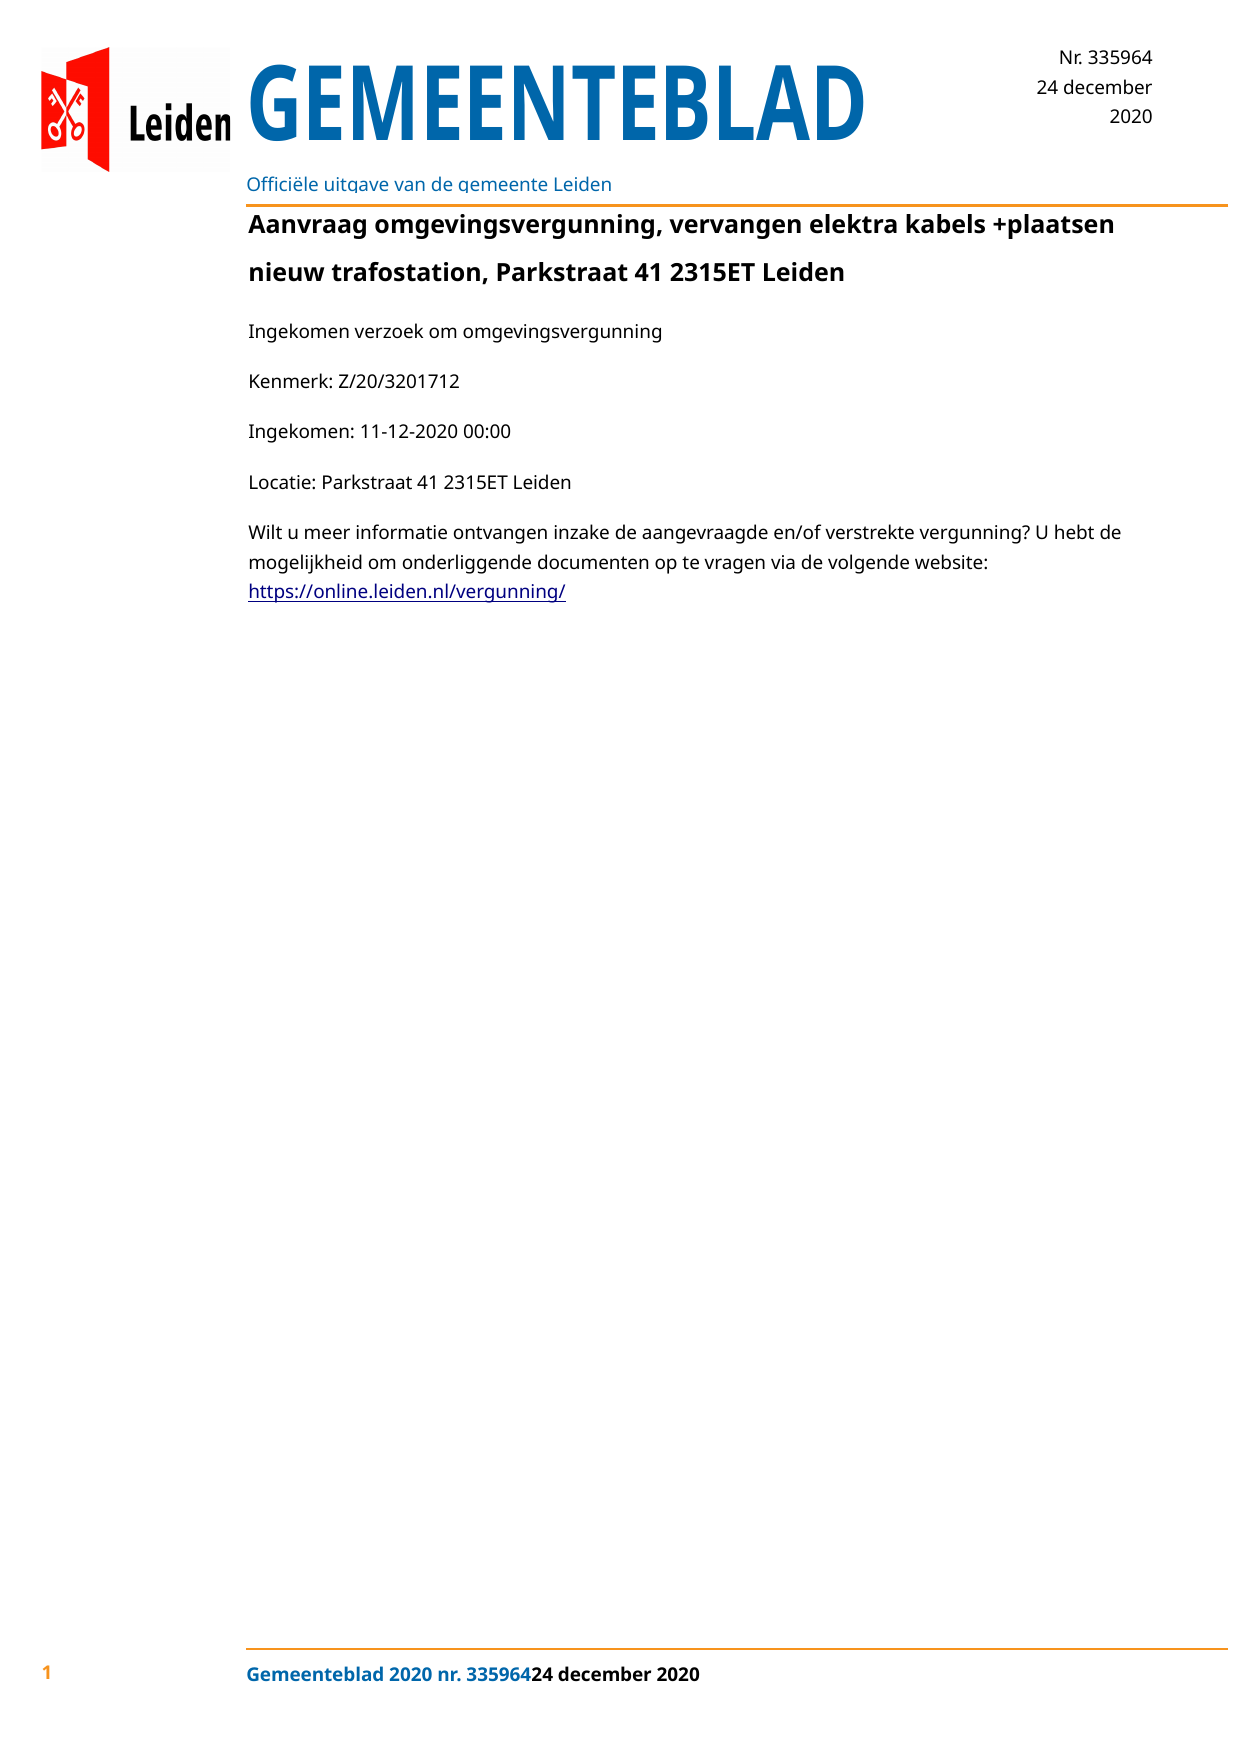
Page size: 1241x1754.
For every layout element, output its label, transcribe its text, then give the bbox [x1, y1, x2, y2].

text Wilt u meer informatie ontvangen inzake de aangevraagde en/of verstrekte vergunning? U hebt de mogelijkheid om onderliggende documenten op te vragen via de volgende website: https://online.leiden.nl/vergunning/ [248, 519, 1152, 604]
text Kenmerk: Z/20/3201712 [248, 368, 1152, 394]
text Ingekomen verzoek om omgevingsvergunning [248, 318, 1152, 344]
text Ingekomen: 11-12-2020 00:00 [248, 419, 1152, 444]
text Aanvraag omgevingsvergunning, vervangen elektra kabels +plaatsen nieuw trafostation, Parkstraat 41 2315ET Leiden [248, 207, 1152, 288]
text Locatie: Parkstraat 41 2315ET Leiden [248, 469, 1152, 495]
picture [41, 47, 231, 172]
